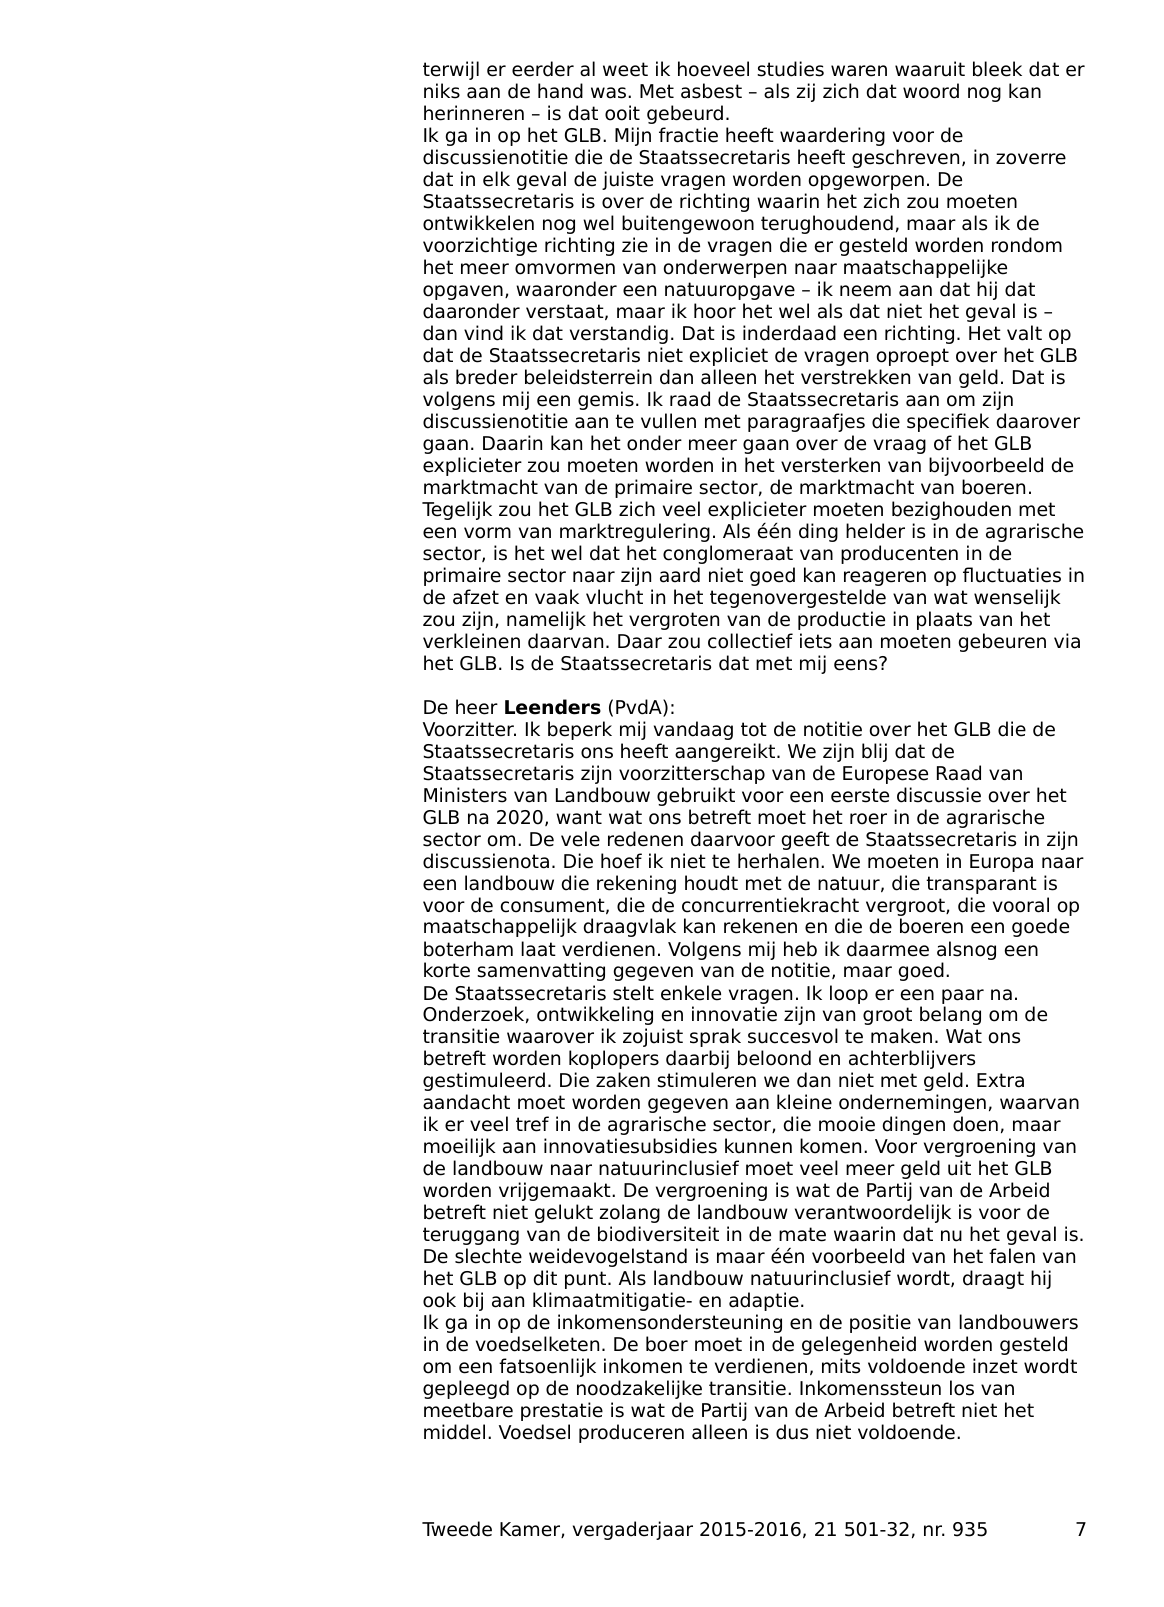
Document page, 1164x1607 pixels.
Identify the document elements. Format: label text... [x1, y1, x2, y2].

text De heer Leenders (PvdA): [422, 697, 1087, 719]
text Voorzitter. Ik beperk mij vandaag tot de notitie over het GLB die de Staatssecretaris ons heeft aangereikt. We zijn blij dat de Staatssecretaris zijn voorzitterschap van de Europese Raad van Ministers van Landbouw gebruikt voor een eerste discussie over het GLB na 2020, want wat ons betreft moet het roer in de agrarische sector om. De vele redenen daarvoor geeft de Staatssecretaris in zijn discussienota. Die hoef ik niet te herhalen. We moeten in Europa naar een landbouw die rekening houdt met de natuur, die transparant is voor de consument, die de concurrentiekracht vergroot, die vooral op maatschappelijk draagvlak kan rekenen en die de boeren een goede boterham laat verdienen. Volgens mij heb ik daarmee alsnog een korte samenvatting gegeven van de notitie, maar goed. [422, 719, 1087, 982]
text Ik ga in op het GLB. Mijn fractie heeft waardering voor de discussienotitie die de Staatssecretaris heeft geschreven, in zoverre dat in elk geval de juiste vragen worden opgeworpen. De Staatssecretaris is over de richting waarin het zich zou moeten ontwikkelen nog wel buitengewoon terughoudend, maar als ik de voorzichtige richting zie in de vragen die er gesteld worden rondom het meer omvormen van onderwerpen naar maatschappelijke opgaven, waaronder een natuuropgave – ik neem aan dat hij dat daaronder verstaat, maar ik hoor het wel als dat niet het geval is – dan vind ik dat verstandig. Dat is inderdaad een richting. Het valt op dat de Staatssecretaris niet expliciet de vragen oproept over het GLB als breder beleidsterrein dan alleen het verstrekken van geld. Dat is volgens mij een gemis. Ik raad de Staatssecretaris aan om zijn discussienotitie aan te vullen met paragraafjes die specifiek daarover gaan. Daarin kan het onder meer gaan over de vraag of het GLB explicieter zou moeten worden in het versterken van bijvoorbeeld de marktmacht van de primaire sector, de marktmacht van boeren. Tegelijk zou het GLB zich veel explicieter moeten bezighouden met een vorm van marktregulering. Als één ding helder is in de agrarische sector, is het wel dat het conglomeraat van producenten in de primaire sector naar zijn aard niet goed kan reageren op fluctuaties in de afzet en vaak vlucht in het tegenovergestelde van wat wenselijk zou zijn, namelijk het vergroten van de productie in plaats van het verkleinen daarvan. Daar zou collectief iets aan moeten gebeuren via het GLB. Is de Staatssecretaris dat met mij eens? [422, 125, 1087, 674]
text De Staatssecretaris stelt enkele vragen. Ik loop er een paar na. Onderzoek, ontwikkeling en innovatie zijn van groot belang om de transitie waarover ik zojuist sprak succesvol te maken. Wat ons betreft worden koplopers daarbij beloond en achterblijvers gestimuleerd. Die zaken stimuleren we dan niet met geld. Extra aandacht moet worden gegeven aan kleine ondernemingen, waarvan ik er veel tref in de agrarische sector, die mooie dingen doen, maar moeilijk aan innovatiesubsidies kunnen komen. Voor vergroening van de landbouw naar natuurinclusief moet veel meer geld uit het GLB worden vrijgemaakt. De vergroening is wat de Partij van de Arbeid betreft niet gelukt zolang de landbouw verantwoordelijk is voor de teruggang van de biodiversiteit in de mate waarin dat nu het geval is. De slechte weidevogelstand is maar één voorbeeld van het falen van het GLB op dit punt. Als landbouw natuurinclusief wordt, draagt hij ook bij aan klimaatmitigatie- en adaptie. [422, 982, 1087, 1312]
text Ik ga in op de inkomensondersteuning en de positie van landbouwers in de voedselketen. De boer moet in de gelegenheid worden gesteld om een fatsoenlijk inkomen te verdienen, mits voldoende inzet wordt gepleegd op de noodzakelijke transitie. Inkomenssteun los van meetbare prestatie is wat de Partij van de Arbeid betreft niet het middel. Voedsel produceren alleen is dus niet voldoende. [422, 1312, 1087, 1444]
text terwijl er eerder al weet ik hoeveel studies waren waaruit bleek dat er niks aan de hand was. Met asbest – als zij zich dat woord nog kan herinneren – is dat ooit gebeurd. [422, 59, 1087, 125]
